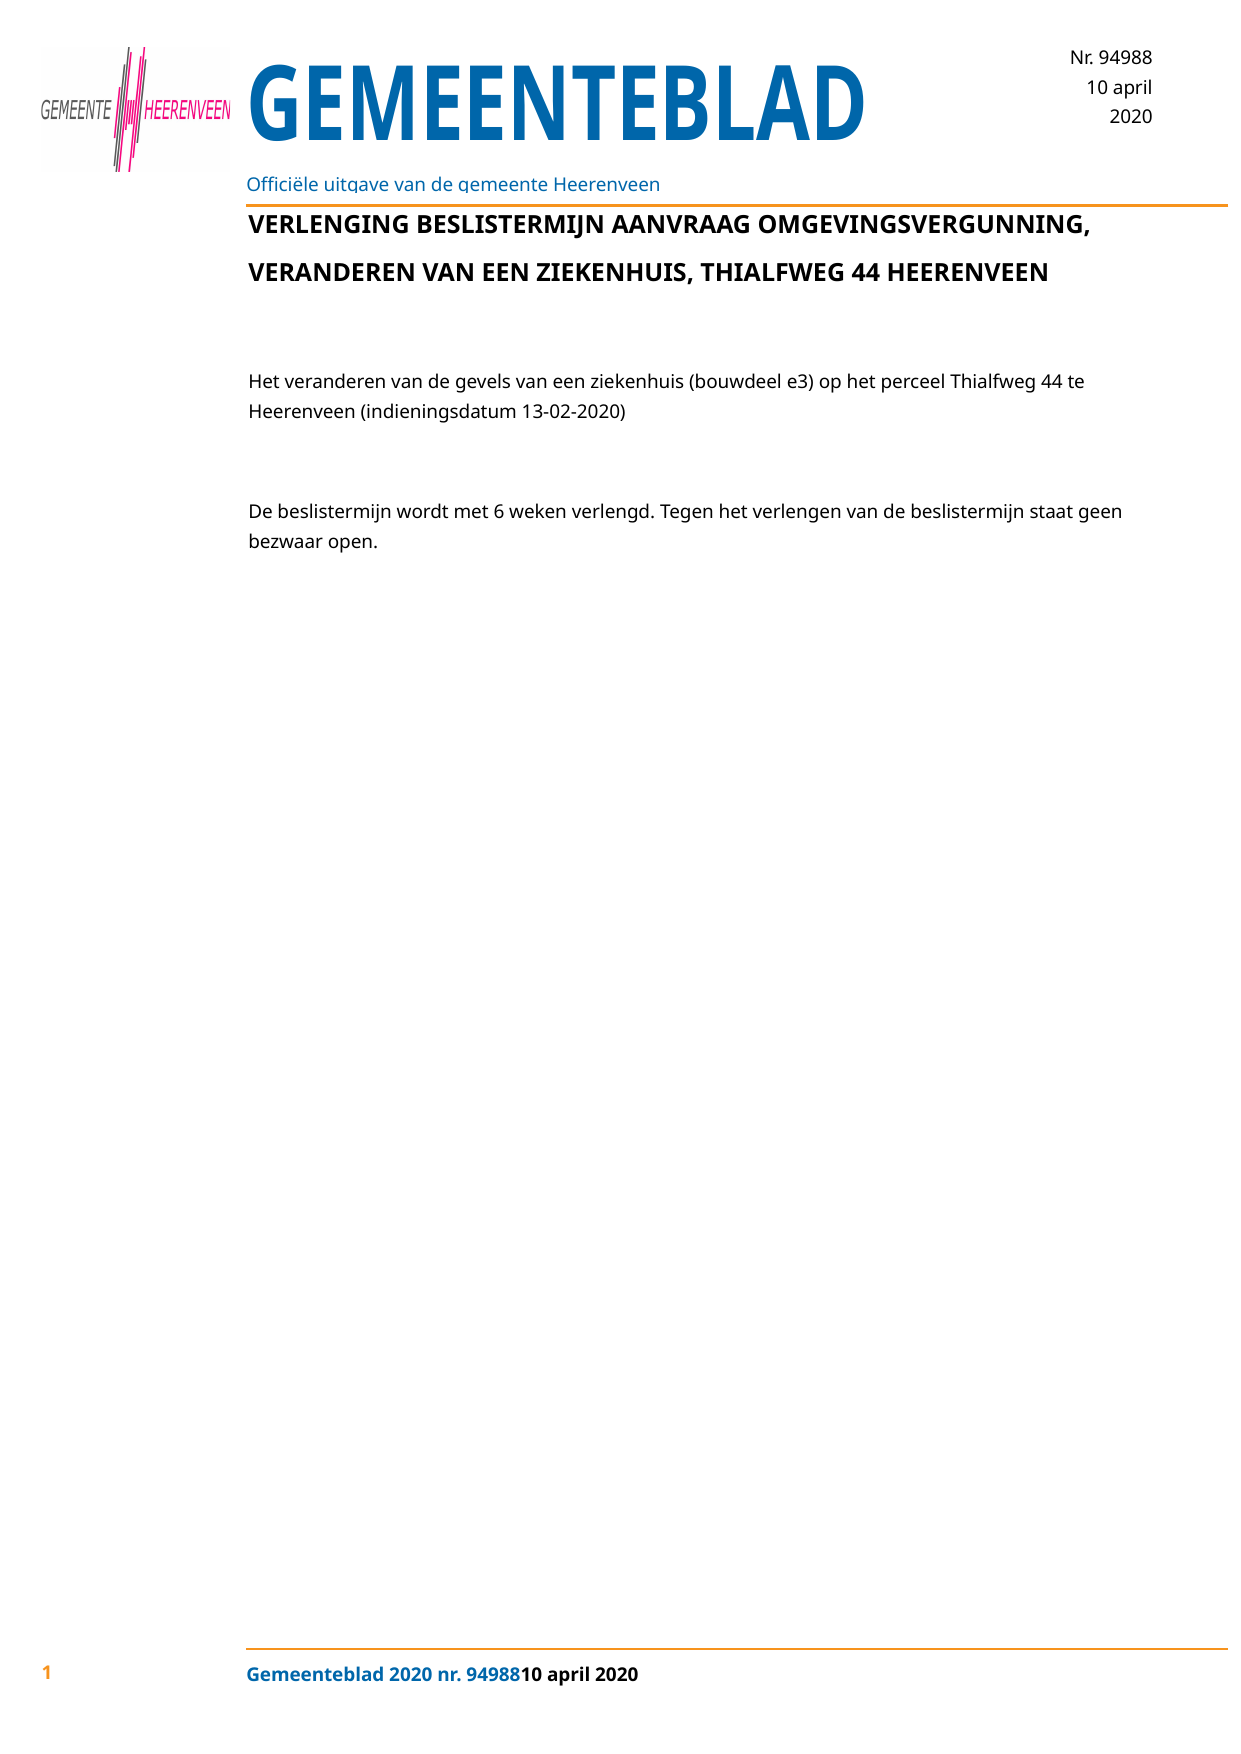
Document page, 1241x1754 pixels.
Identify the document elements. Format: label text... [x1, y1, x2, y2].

text Het veranderen van de gevels van een ziekenhuis (bouwdeel e3) op het perceel Thialfweg 44 te Heerenveen (indieningsdatum 13-02-2020) [248, 368, 1152, 424]
picture [41, 47, 231, 172]
text VERLENGING BESLISTERMIJN AANVRAAG OMGEVINGSVERGUNNING, VERANDEREN VAN EEN ZIEKENHUIS, THIALFWEG 44 HEERENVEEN [248, 207, 1152, 288]
text De beslistermijn wordt met 6 weken verlengd. Tegen het verlengen van de beslistermijn staat geen bezwaar open. [248, 499, 1152, 554]
